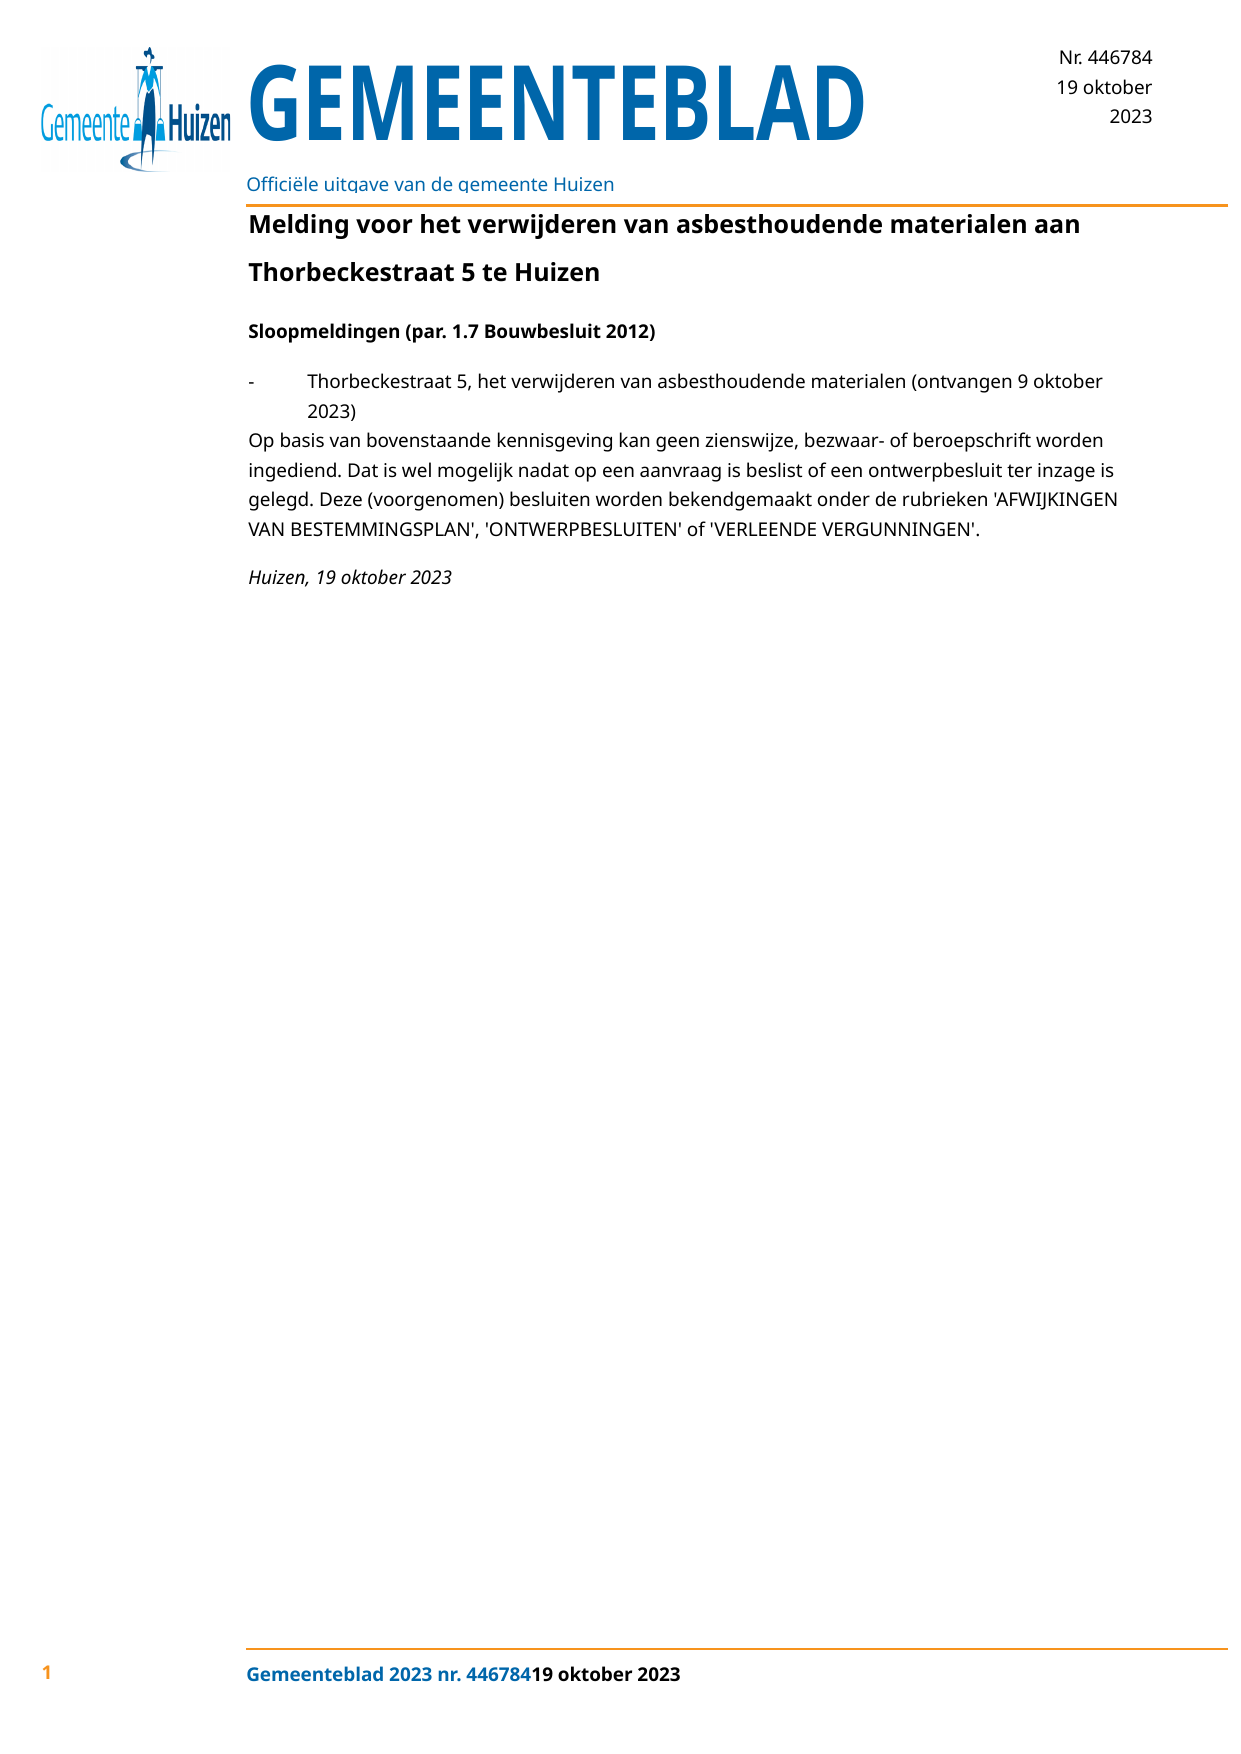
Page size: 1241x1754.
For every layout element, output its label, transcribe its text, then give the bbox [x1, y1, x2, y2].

picture [41, 47, 231, 172]
text Huizen, 19 oktober 2023 [248, 564, 1152, 590]
list Thorbeckestraat 5, het verwijderen van asbesthoudende materialen (ontvangen 9 oktober 2023) [248, 368, 1152, 424]
text Sloopmeldingen (par. 1.7 Bouwbesluit 2012) [248, 318, 1152, 344]
text Melding voor het verwijderen van asbesthoudende materialen aan Thorbeckestraat 5 te Huizen [248, 207, 1152, 288]
text Op basis van bovenstaande kennisgeving kan geen zienswijze, bezwaar- of beroepschrift worden ingediend. Dat is wel mogelijk nadat op een aanvraag is beslist of een ontwerpbesluit ter inzage is gelegd. Deze (voorgenomen) besluiten worden bekendgemaakt onder de rubrieken 'AFWIJKINGEN VAN BESTEMMINGSPLAN', 'ONTWERPBESLUITEN' of 'VERLEENDE VERGUNNINGEN'. [248, 427, 1152, 542]
